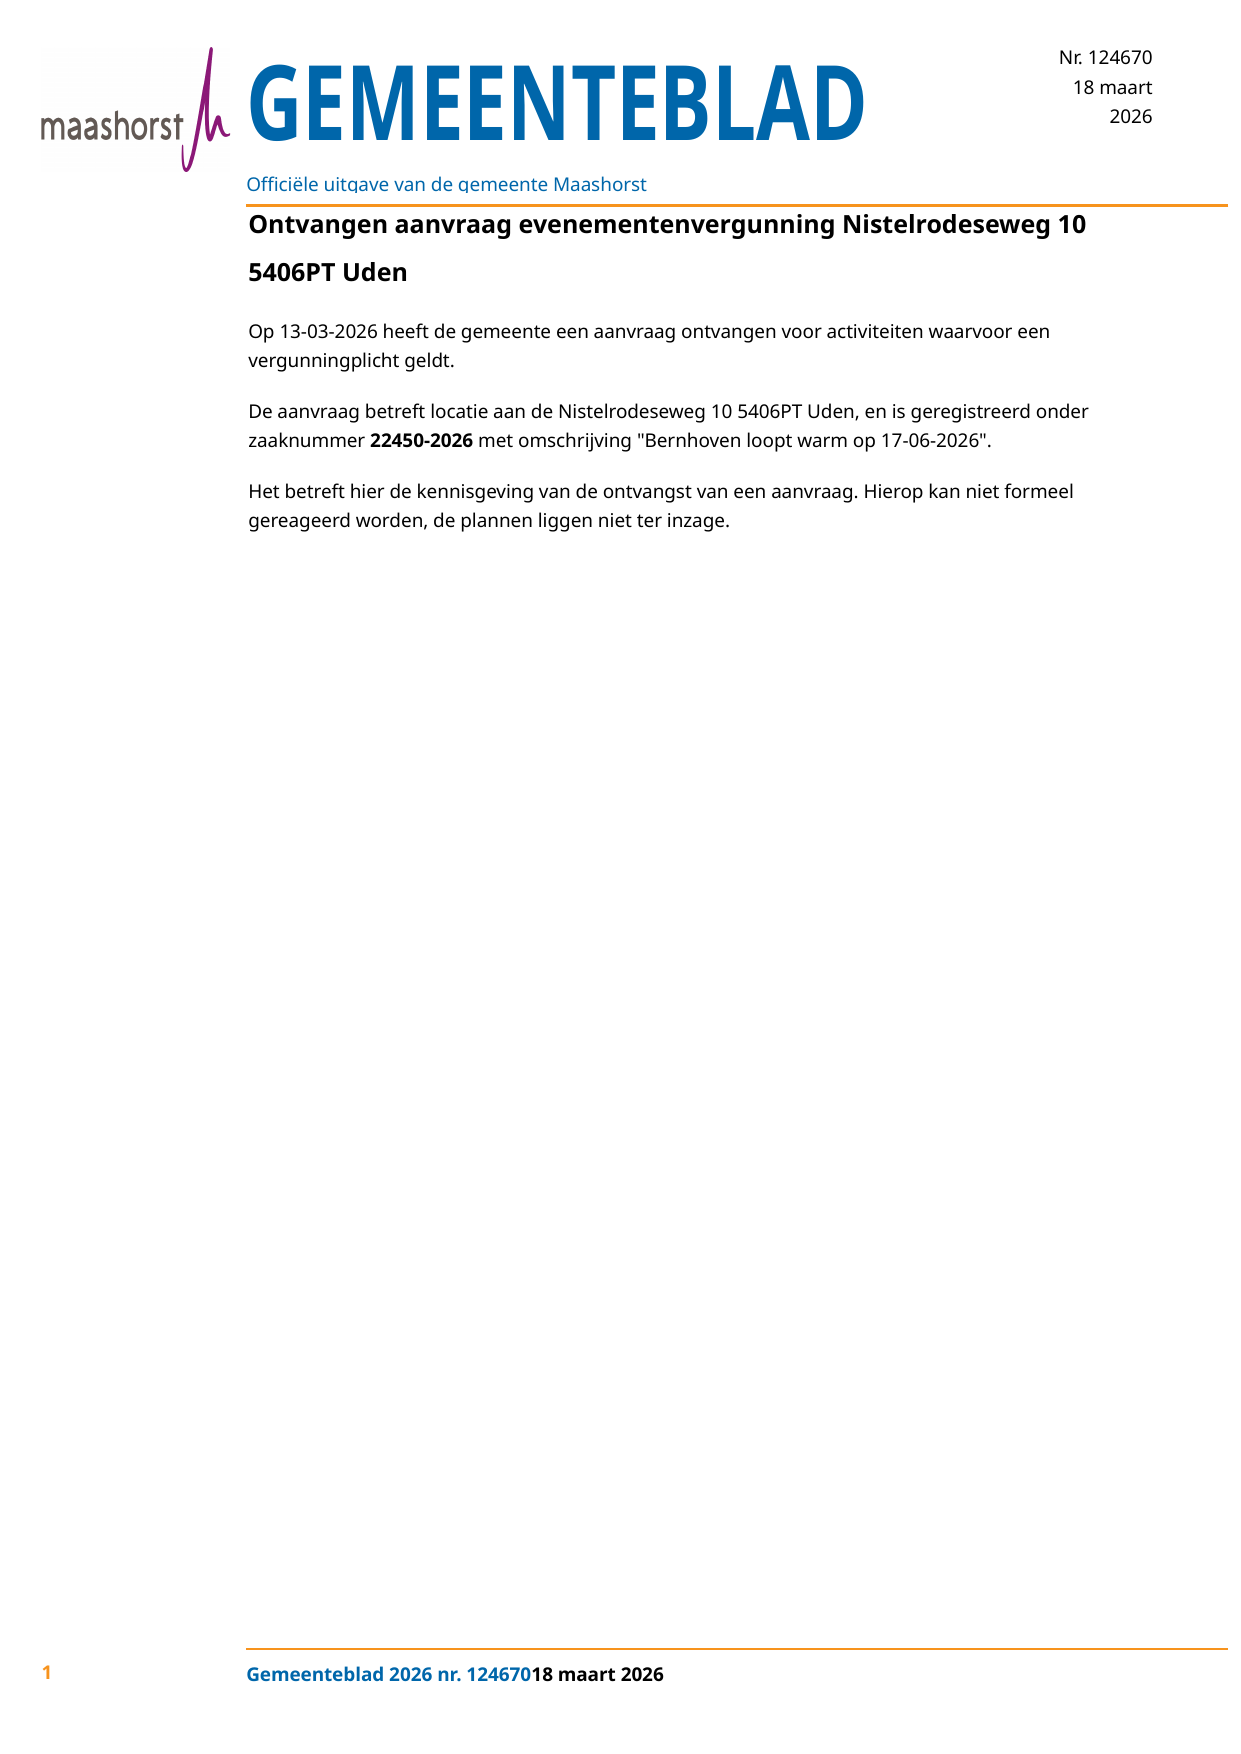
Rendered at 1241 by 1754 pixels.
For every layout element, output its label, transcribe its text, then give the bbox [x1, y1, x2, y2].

text De aanvraag betreft locatie aan de Nistelrodeseweg 10 5406PT Uden, en is geregistreerd onder zaaknummer 22450-2026 met omschrijving "Bernhoven loopt warm op 17-06-2026". [248, 398, 1152, 453]
text Ontvangen aanvraag evenementenvergunning Nistelrodeseweg 10 5406PT Uden [248, 207, 1152, 288]
text Het betreft hier de kennisgeving van de ontvangst van een aanvraag. Hierop kan niet formeel gereageerd worden, de plannen liggen niet ter inzage. [248, 478, 1152, 533]
text Op 13-03-2026 heeft de gemeente een aanvraag ontvangen voor activiteiten waarvoor een vergunningplicht geldt. [248, 318, 1152, 373]
picture [41, 47, 231, 172]
